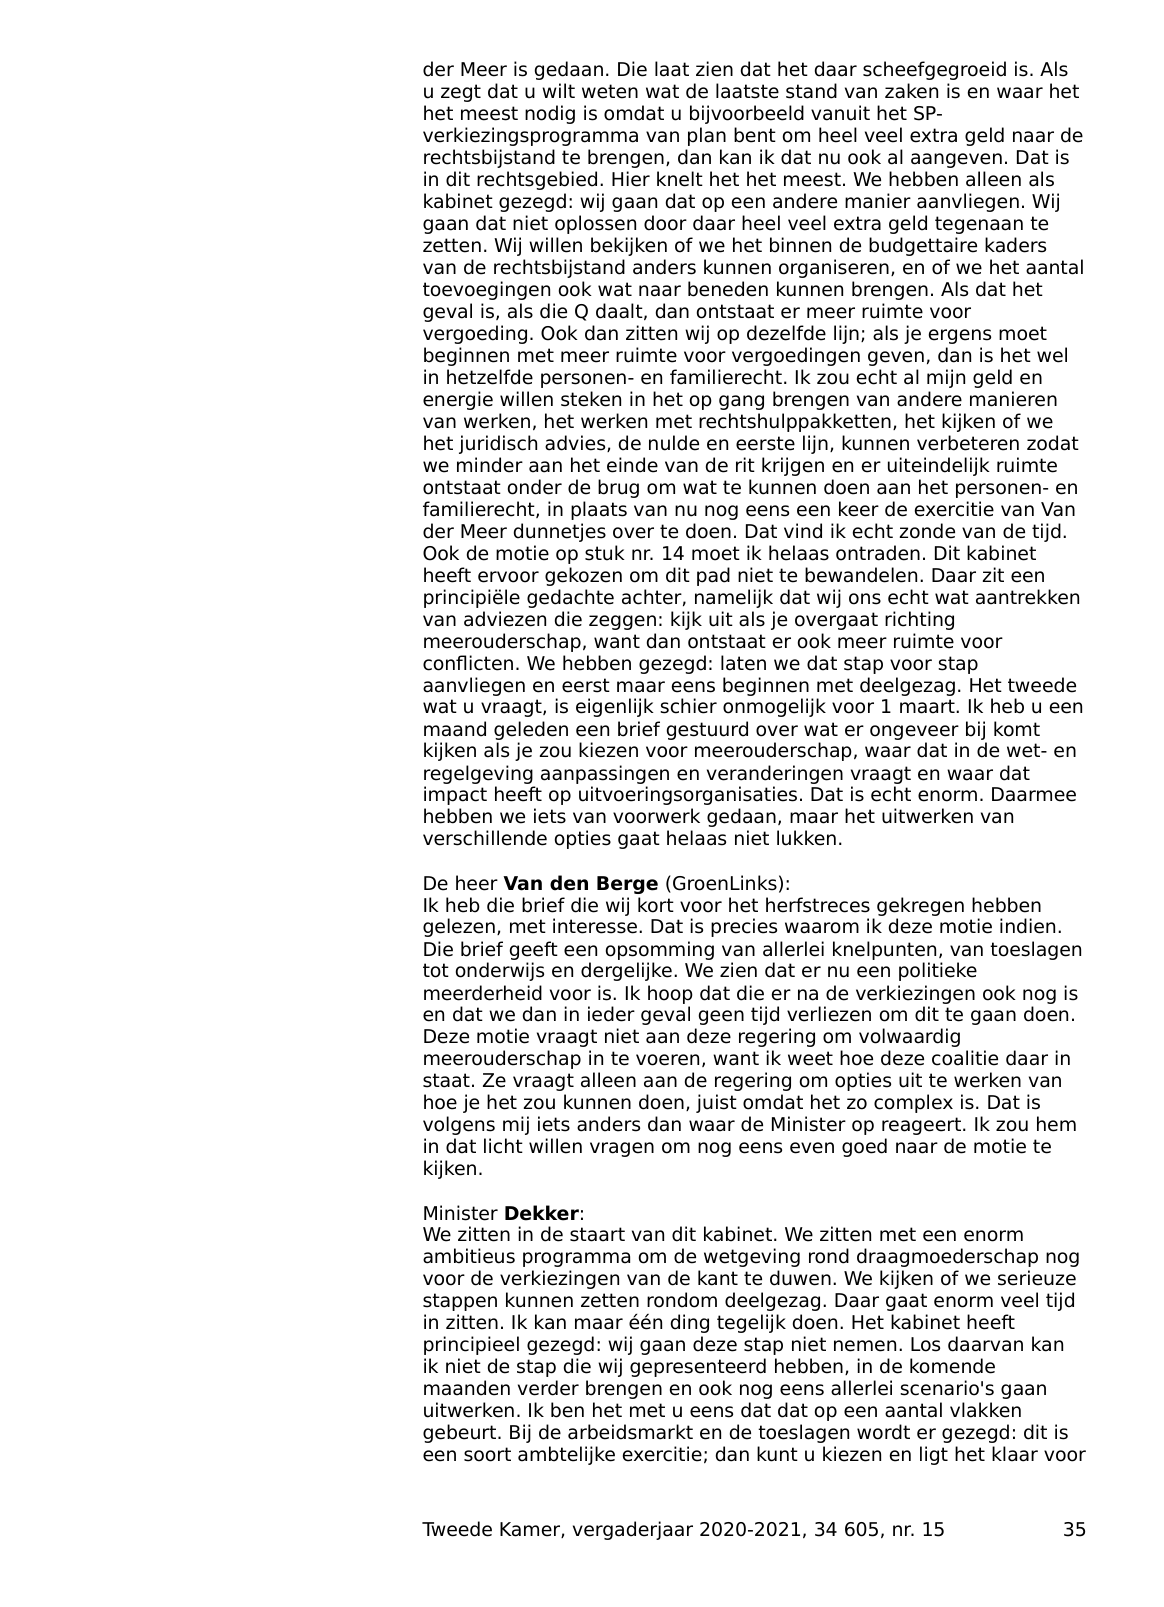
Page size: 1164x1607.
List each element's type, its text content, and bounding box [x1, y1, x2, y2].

text De heer Van den Berge (GroenLinks): [422, 872, 1087, 894]
text Minister Dekker: [422, 1202, 1087, 1224]
text We zitten in de staart van dit kabinet. We zitten met een enorm ambitieus programma om de wetgeving rond draagmoederschap nog voor de verkiezingen van de kant te duwen. We kijken of we serieuze stappen kunnen zetten rondom deelgezag. Daar gaat enorm veel tijd in zitten. Ik kan maar één ding tegelijk doen. Het kabinet heeft principieel gezegd: wij gaan deze stap niet nemen. Los daarvan kan ik niet de stap die wij gepresenteerd hebben, in de komende maanden verder brengen en ook nog eens allerlei scenario's gaan uitwerken. Ik ben het met u eens dat dat op een aantal vlakken gebeurt. Bij de arbeidsmarkt en de toeslagen wordt er gezegd: dit is een soort ambtelijke exercitie; dan kunt u kiezen en ligt het klaar voor [422, 1224, 1087, 1466]
text Ik heb die brief die wij kort voor het herfstreces gekregen hebben gelezen, met interesse. Dat is precies waarom ik deze motie indien. Die brief geeft een opsomming van allerlei knelpunten, van toeslagen tot onderwijs en dergelijke. We zien dat er nu een politieke meerderheid voor is. Ik hoop dat die er na de verkiezingen ook nog is en dat we dan in ieder geval geen tijd verliezen om dit te gaan doen. Deze motie vraagt niet aan deze regering om volwaardig meerouderschap in te voeren, want ik weet hoe deze coalitie daar in staat. Ze vraagt alleen aan de regering om opties uit te werken van hoe je het zou kunnen doen, juist omdat het zo complex is. Dat is volgens mij iets anders dan waar de Minister op reageert. Ik zou hem in dat licht willen vragen om nog eens even goed naar de motie te kijken. [422, 894, 1087, 1180]
text Ook de motie op stuk nr. 14 moet ik helaas ontraden. Dit kabinet heeft ervoor gekozen om dit pad niet te bewandelen. Daar zit een principiële gedachte achter, namelijk dat wij ons echt wat aantrekken van adviezen die zeggen: kijk uit als je overgaat richting meerouderschap, want dan ontstaat er ook meer ruimte voor conflicten. We hebben gezegd: laten we dat stap voor stap aanvliegen en eerst maar eens beginnen met deelgezag. Het tweede wat u vraagt, is eigenlijk schier onmogelijk voor 1 maart. Ik heb u een maand geleden een brief gestuurd over wat er ongeveer bij komt kijken als je zou kiezen voor meerouderschap, waar dat in de wet- en regelgeving aanpassingen en veranderingen vraagt en waar dat impact heeft op uitvoeringsorganisaties. Dat is echt enorm. Daarmee hebben we iets van voorwerk gedaan, maar het uitwerken van verschillende opties gaat helaas niet lukken. [422, 543, 1087, 850]
text der Meer is gedaan. Die laat zien dat het daar scheefgegroeid is. Als u zegt dat u wilt weten wat de laatste stand van zaken is en waar het het meest nodig is omdat u bijvoorbeeld vanuit het SP-verkiezingsprogramma van plan bent om heel veel extra geld naar de rechtsbijstand te brengen, dan kan ik dat nu ook al aangeven. Dat is in dit rechtsgebied. Hier knelt het het meest. We hebben alleen als kabinet gezegd: wij gaan dat op een andere manier aanvliegen. Wij gaan dat niet oplossen door daar heel veel extra geld tegenaan te zetten. Wij willen bekijken of we het binnen de budgettaire kaders van de rechtsbijstand anders kunnen organiseren, en of we het aantal toevoegingen ook wat naar beneden kunnen brengen. Als dat het geval is, als die Q daalt, dan ontstaat er meer ruimte voor vergoeding. Ook dan zitten wij op dezelfde lijn; als je ergens moet beginnen met meer ruimte voor vergoedingen geven, dan is het wel in hetzelfde personen- en familierecht. Ik zou echt al mijn geld en energie willen steken in het op gang brengen van andere manieren van werken, het werken met rechtshulppakketten, het kijken of we het juridisch advies, de nulde en eerste lijn, kunnen verbeteren zodat we minder aan het einde van de rit krijgen en er uiteindelijk ruimte ontstaat onder de brug om wat te kunnen doen aan het personen- en familierecht, in plaats van nu nog eens een keer de exercitie van Van der Meer dunnetjes over te doen. Dat vind ik echt zonde van de tijd. [422, 59, 1087, 543]
